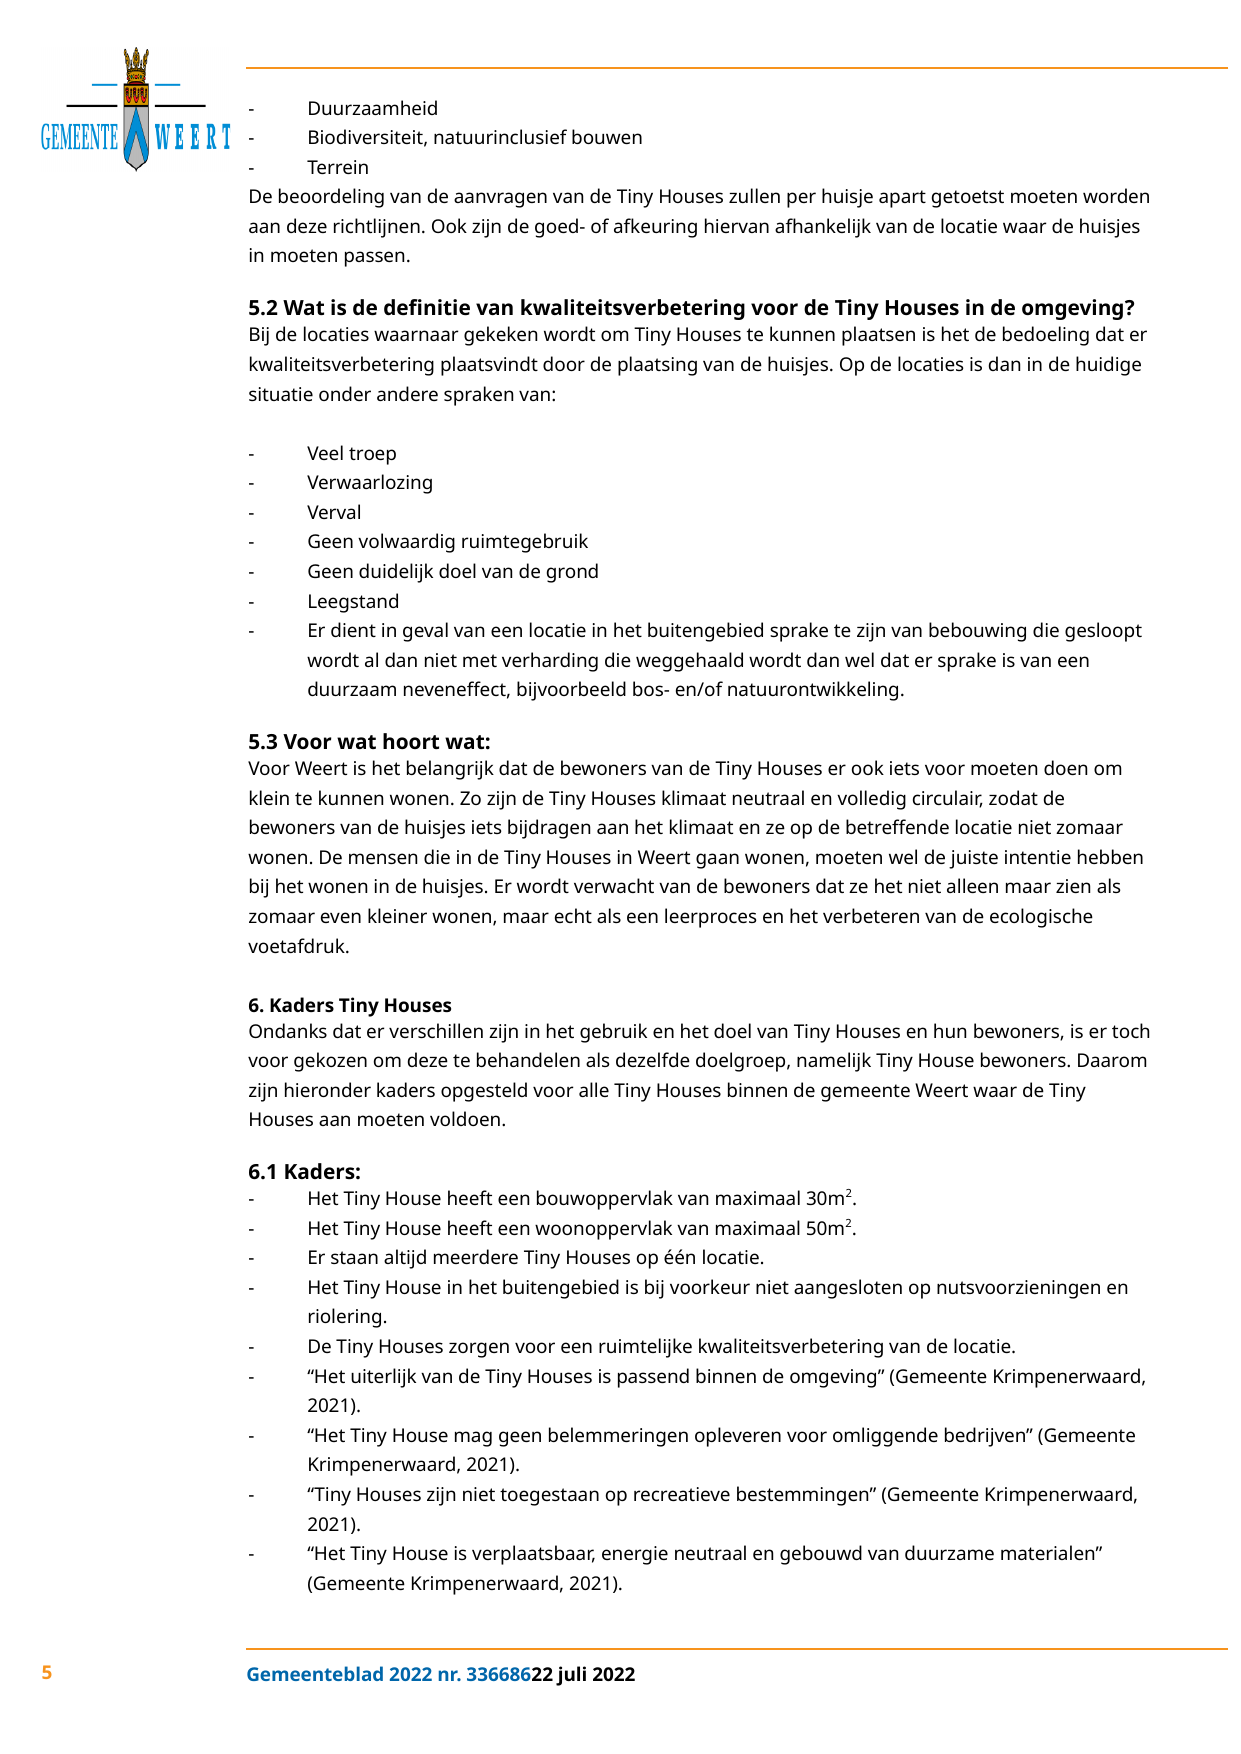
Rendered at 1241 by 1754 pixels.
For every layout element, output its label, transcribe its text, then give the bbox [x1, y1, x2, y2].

list Terrein [248, 154, 1152, 180]
list “Tiny Houses zijn niet toegestaan op recreatieve bestemmingen” (Gemeente Krimpenerwaard, 2021). [248, 1481, 1152, 1537]
picture [41, 47, 231, 172]
list Geen volwaardig ruimtegebruik [248, 529, 1152, 554]
text 5.2 Wat is de definitie van kwaliteitsverbetering voor de Tiny Houses in de omgeving? [248, 293, 1152, 322]
list Er staan altijd meerdere Tiny Houses op één locatie. [248, 1244, 1152, 1270]
list Het Tiny House in het buitengebied is bij voorkeur niet aangesloten op nutsvoorzieningen en riolering. [248, 1274, 1152, 1329]
text Bij de locaties waarnaar gekeken wordt om Tiny Houses te kunnen plaatsen is het de bedoeling dat er kwaliteitsverbetering plaatsvindt door de plaatsing van de huisjes. Op de locaties is dan in de huidige situatie onder andere spraken van: [248, 322, 1152, 406]
text De beoordeling van de aanvragen van de Tiny Houses zullen per huisje apart getoetst moeten worden aan deze richtlijnen. Ook zijn de goed- of afkeuring hiervan afhankelijk van de locatie waar de huisjes in moeten passen. [248, 183, 1152, 268]
text Ondanks dat er verschillen zijn in het gebruik en het doel van Tiny Houses en hun bewoners, is er toch voor gekozen om deze te behandelen als dezelfde doelgroep, namelijk Tiny House bewoners. Daarom zijn hieronder kaders opgesteld voor alle Tiny Houses binnen de gemeente Weert waar de Tiny Houses aan moeten voldoen. [248, 1018, 1152, 1132]
text 6. Kaders Tiny Houses [248, 992, 1152, 1018]
list Verval [248, 499, 1152, 525]
list “Het Tiny House is verplaatsbaar, energie neutraal en gebouwd van duurzame materialen” (Gemeente Krimpenerwaard, 2021). [248, 1540, 1152, 1596]
list Het Tiny House heeft een bouwoppervlak van maximaal 30m2. [248, 1185, 1152, 1211]
list Het Tiny House heeft een woonoppervlak van maximaal 50m2. [248, 1215, 1152, 1241]
list Er dient in geval van een locatie in het buitengebied sprake te zijn van bebouwing die gesloopt wordt al dan niet met verharding die weggehaald wordt dan wel dat er sprake is van een duurzaam neveneffect, bijvoorbeeld bos- en/of natuurontwikkeling. [248, 617, 1152, 702]
list De Tiny Houses zorgen voor een ruimtelijke kwaliteitsverbetering van de locatie. [248, 1333, 1152, 1359]
list Veel troep [248, 440, 1152, 466]
list “Het Tiny House mag geen belemmeringen opleveren voor omliggende bedrijven” (Gemeente Krimpenerwaard, 2021). [248, 1422, 1152, 1477]
list Duurzaamheid [248, 95, 1152, 121]
list Verwaarlozing [248, 469, 1152, 495]
list Biodiversiteit, natuurinclusief bouwen [248, 124, 1152, 150]
text 5.3 Voor wat hoort wat: [248, 727, 1152, 755]
text 6.1 Kaders: [248, 1157, 1152, 1185]
list Geen duidelijk doel van de grond [248, 558, 1152, 584]
list Leegstand [248, 588, 1152, 613]
list “Het uiterlijk van de Tiny Houses is passend binnen de omgeving” (Gemeente Krimpenerwaard, 2021). [248, 1363, 1152, 1418]
text Voor Weert is het belangrijk dat de bewoners van de Tiny Houses er ook iets voor moeten doen om klein te kunnen wonen. Zo zijn de Tiny Houses klimaat neutraal en volledig circulair, zodat de bewoners van de huisjes iets bijdragen aan het klimaat en ze op de betreffende locatie niet zomaar wonen. De mensen die in de Tiny Houses in Weert gaan wonen, moeten wel de juiste intentie hebben bij het wonen in de huisjes. Er wordt verwacht van de bewoners dat ze het niet alleen maar zien als zomaar even kleiner wonen, maar echt als een leerproces en het verbeteren van de ecologische voetafdruk. [248, 755, 1152, 959]
